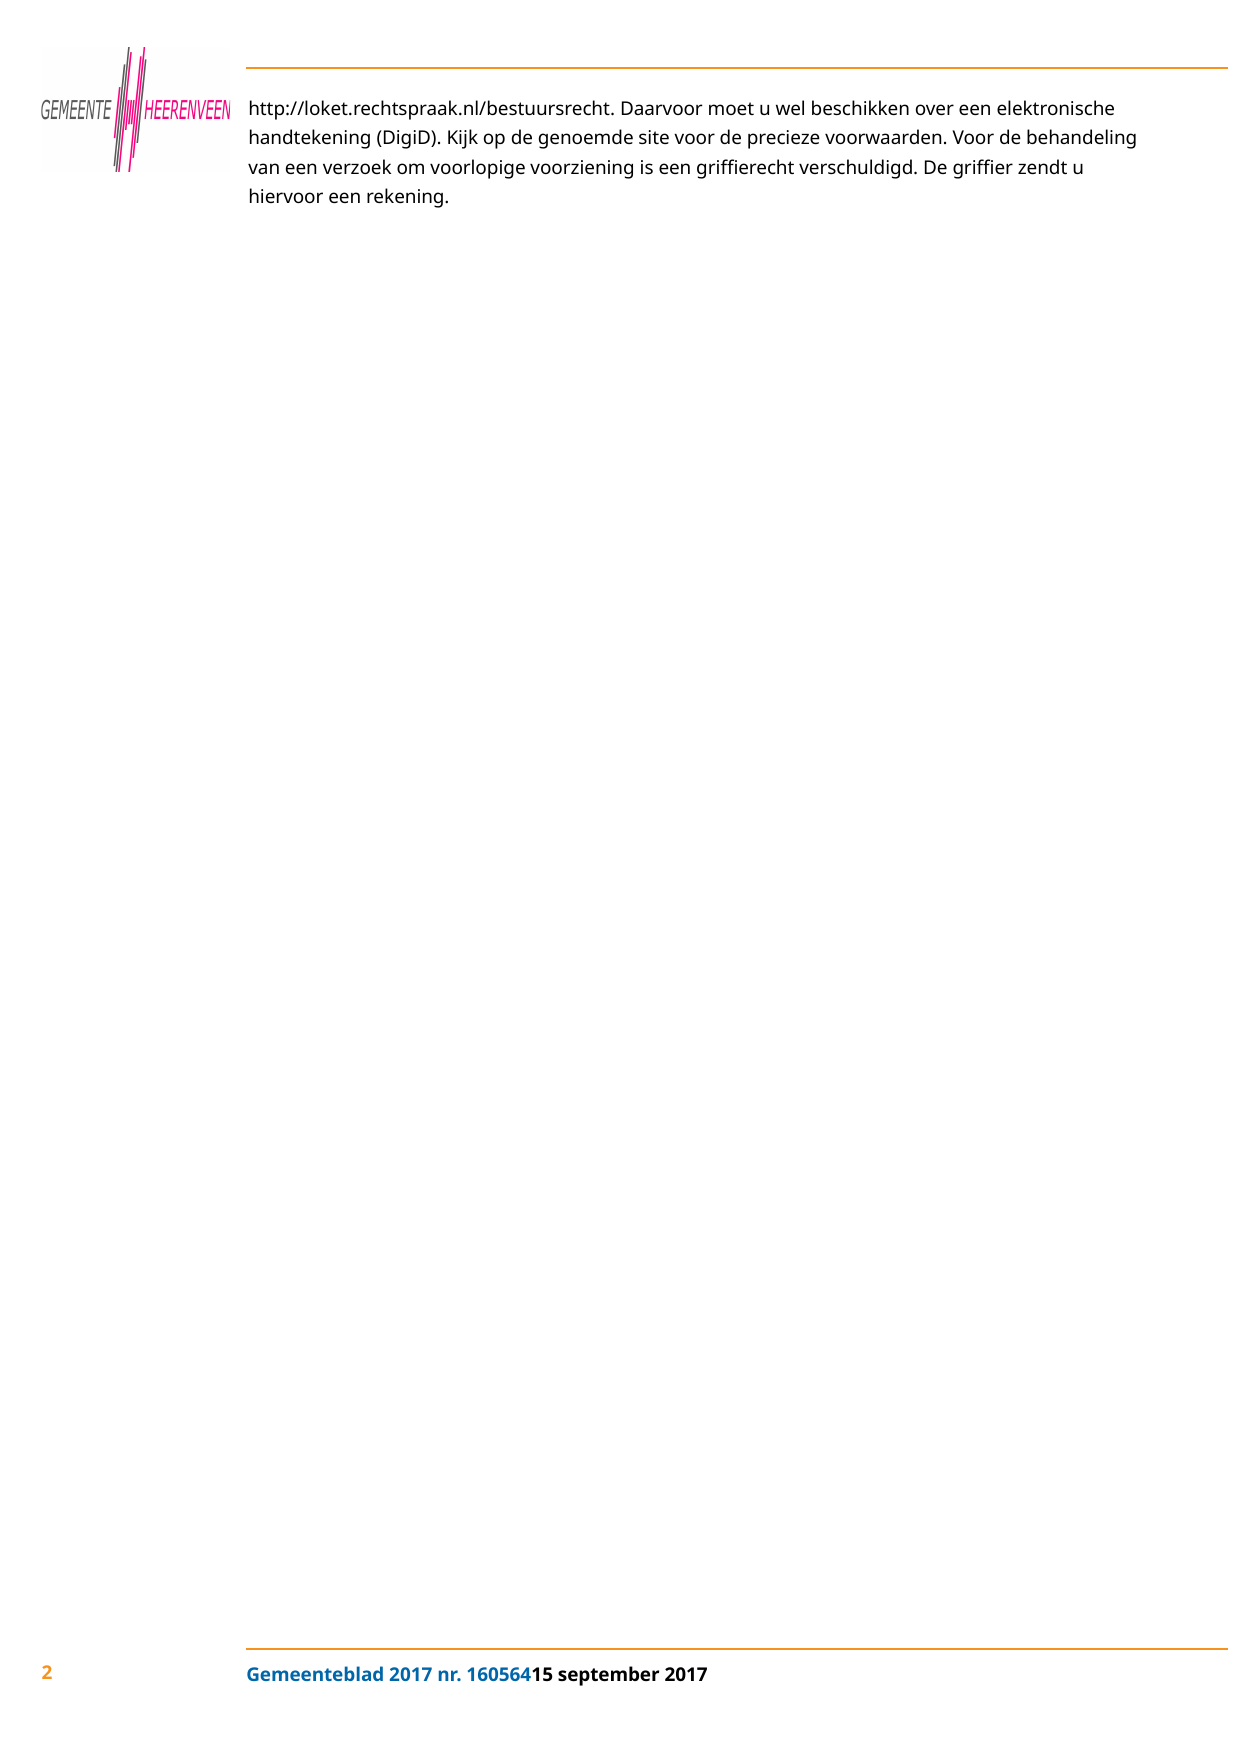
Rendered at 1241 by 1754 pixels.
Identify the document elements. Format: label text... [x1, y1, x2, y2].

text http://loket.rechtspraak.nl/bestuursrecht. Daarvoor moet u wel beschikken over een elektronische handtekening (DigiD). Kijk op de genoemde site voor de precieze voorwaarden. Voor de behandeling van een verzoek om voorlopige voorziening is een griffierecht verschuldigd. De griffier zendt u hiervoor een rekening. [248, 95, 1152, 209]
picture [41, 47, 231, 172]
